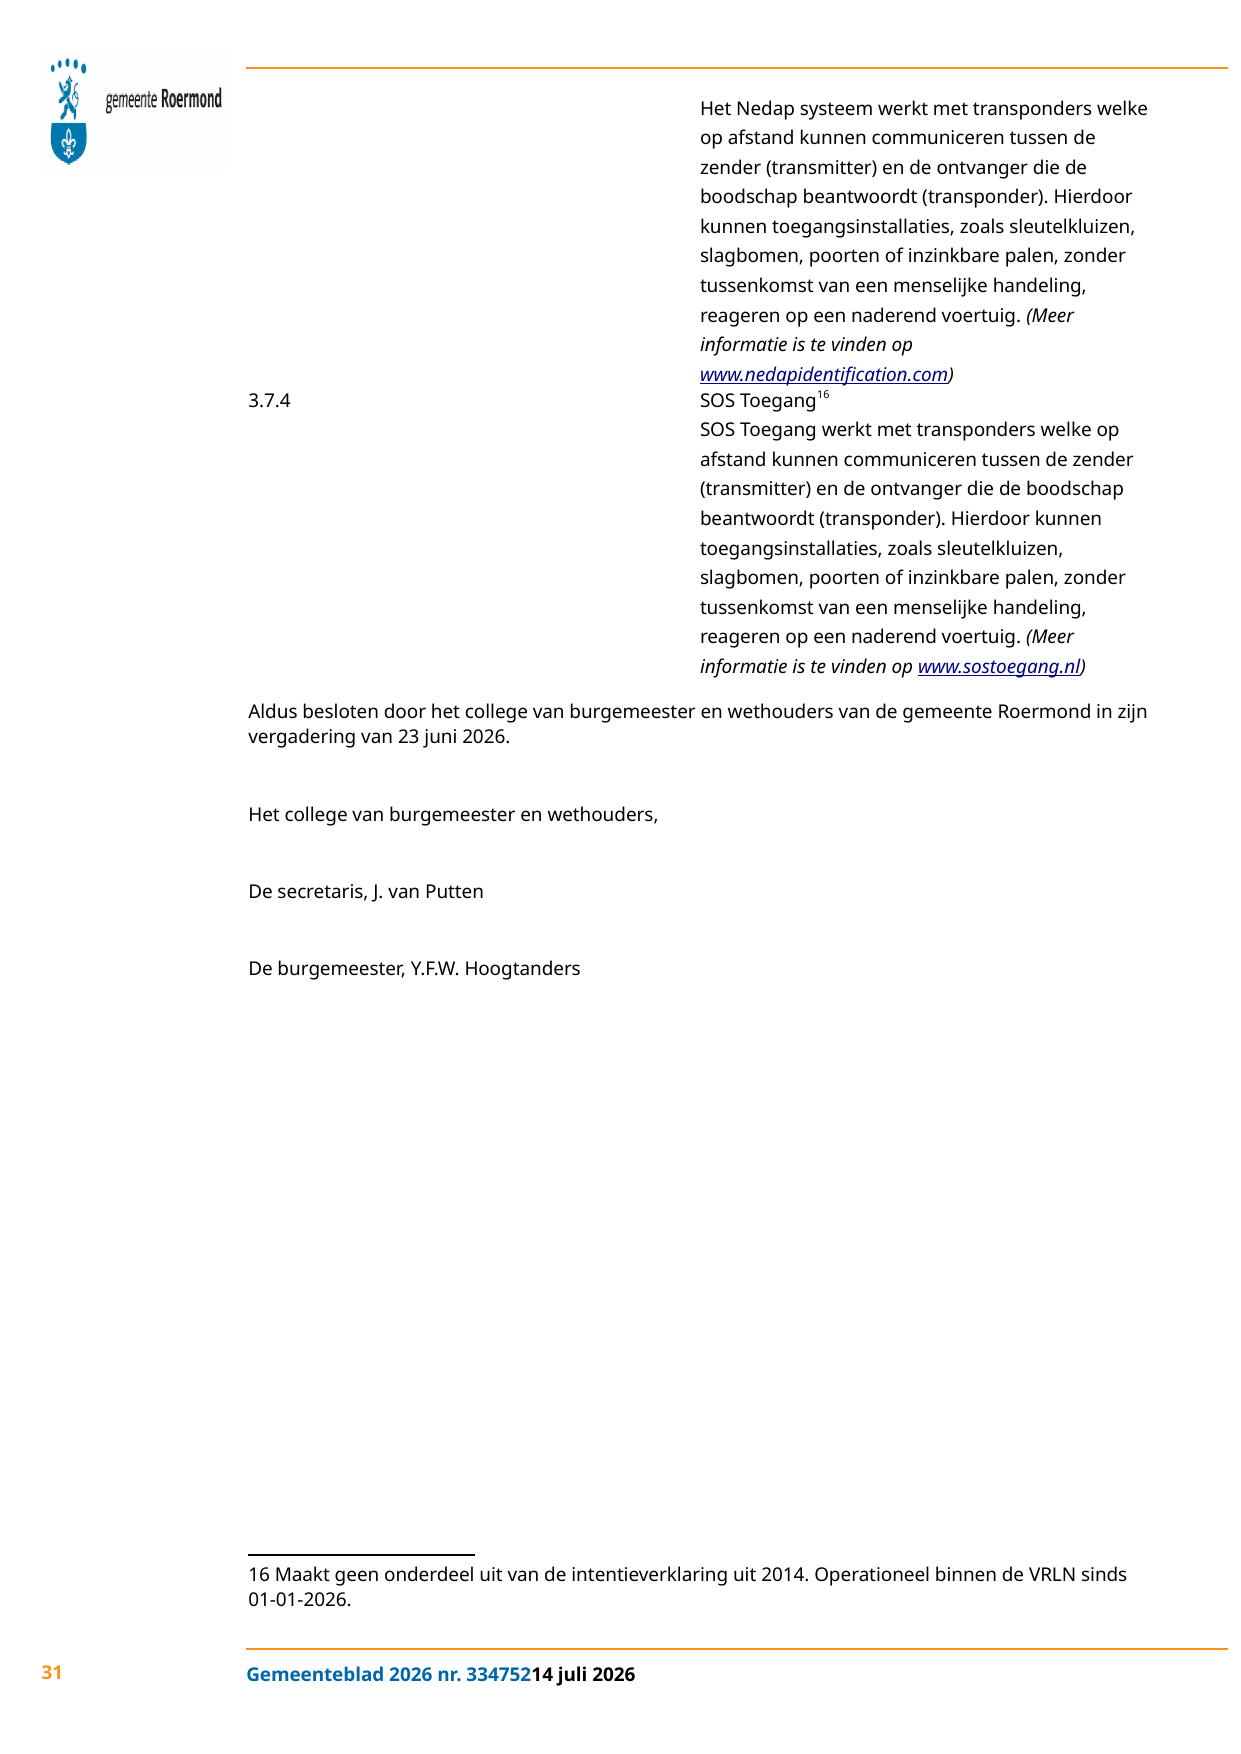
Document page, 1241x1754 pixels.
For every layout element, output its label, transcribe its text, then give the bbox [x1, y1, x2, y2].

text De burgemeester, Y.F.W. Hoogtanders [248, 955, 1152, 981]
table_header Het Nedap systeem werkt met transponders welke op afstand kunnen communiceren tussen de zender (transmitter) en de ontvanger die de boodschap beantwoordt (transponder). Hierdoor kunnen toegangsinstallaties, zoals sleutelkluizen, slagbomen, poorten of inzinkbare palen, zonder tussenkomst van een menselijke handeling, reageren op een naderend voertuig. (Meer informatie is te vinden op www.nedapidentification.com) [700, 95, 1152, 387]
text De secretaris, J. van Putten [248, 878, 1152, 904]
text Aldus besloten door het college van burgemeester en wethouders van de gemeente Roermond in zijn vergadering van 23 juni 2026. [248, 698, 1152, 749]
table_header [248, 95, 700, 387]
picture [41, 47, 231, 172]
table_cell SOS Toegang SOS Toegang werkt met transponders welke op afstand kunnen communiceren tussen de zender (transmitter) en de ontvanger die de boodschap beantwoordt (transponder). Hierdoor kunnen toegangsinstallaties, zoals sleutelkluizen, slagbomen, poorten of inzinkbare palen, zonder tussenkomst van een menselijke handeling, reageren op een naderend voertuig. (Meer informatie is te vinden op www.sostoegang.nl) [700, 387, 1152, 679]
text Het college van burgemeester en wethouders, [248, 801, 1152, 827]
table_cell 3.7.4 [248, 387, 700, 679]
